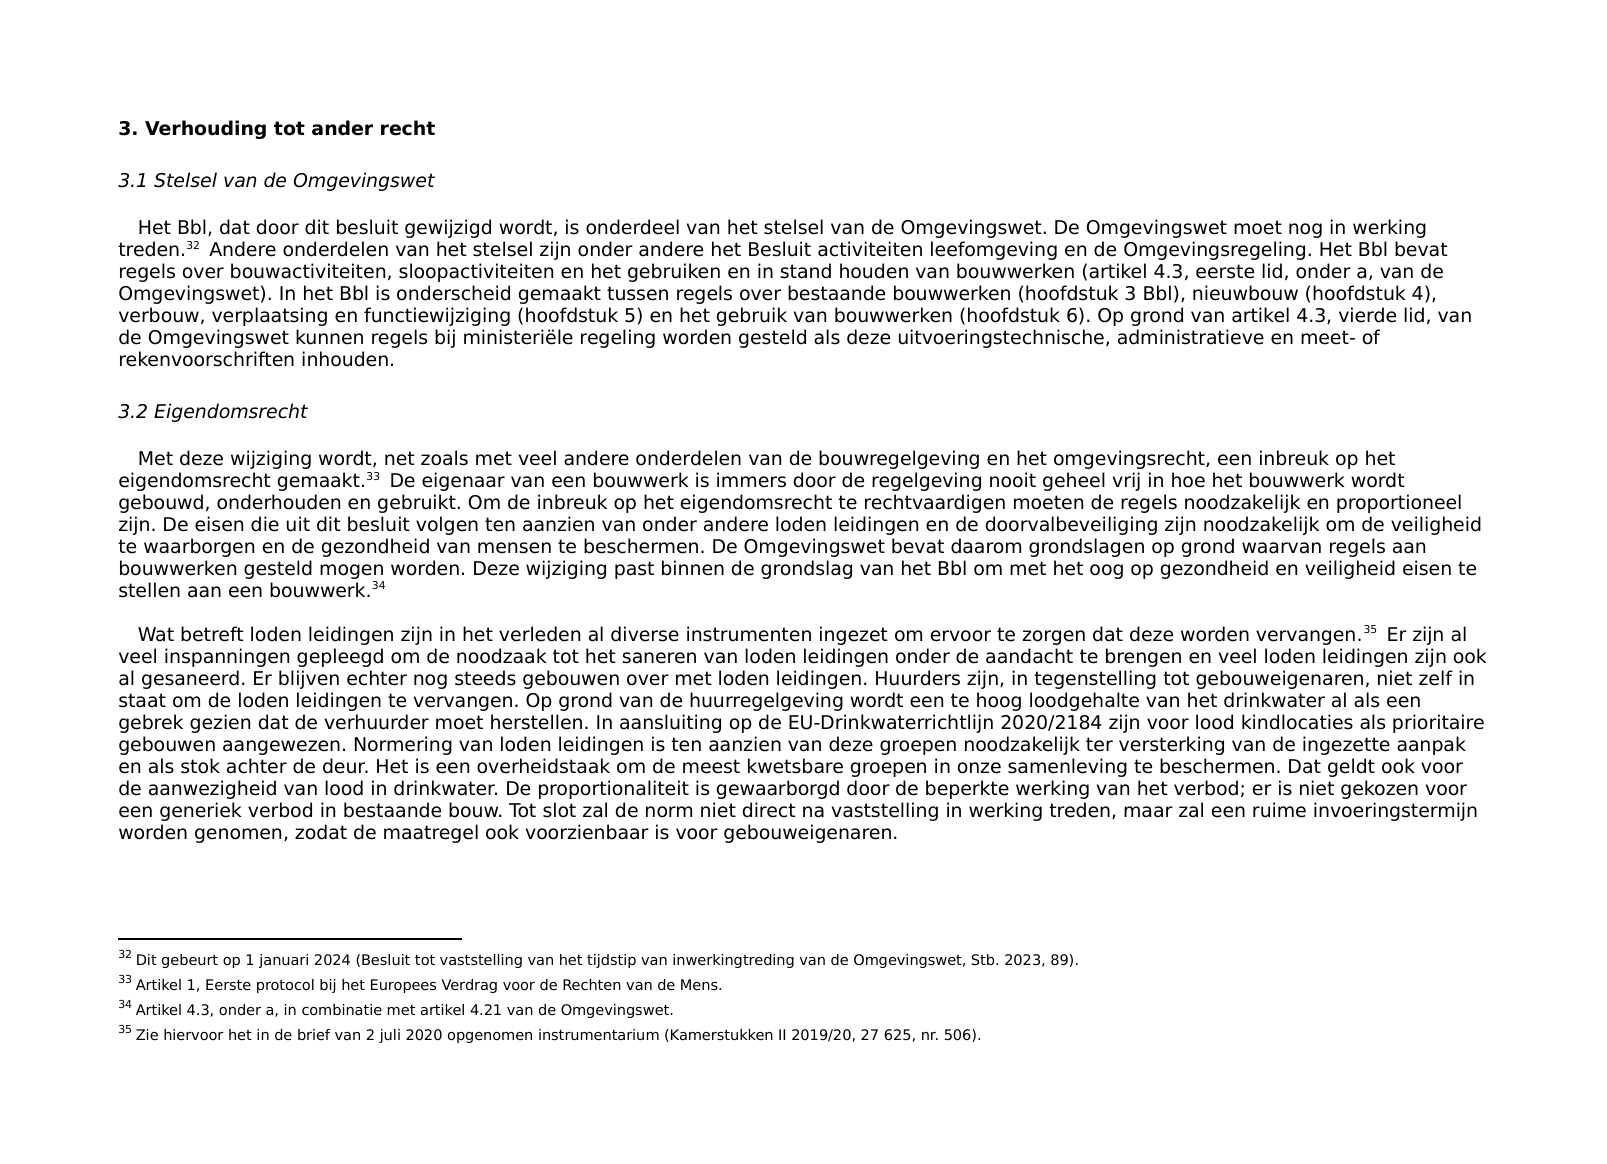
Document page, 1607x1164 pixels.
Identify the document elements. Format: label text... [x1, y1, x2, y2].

text Artikel 1, Eerste protocol bij het Europees Verdrag voor de Rechten van de Mens. [118, 973, 1488, 995]
text Het Bbl, dat door dit besluit gewijzigd wordt, is onderdeel van het stelsel van de Omgevingswet. De Omgevingswet moet nog in werking treden. Andere onderdelen van het stelsel zijn onder andere het Besluit activiteiten leefomgeving en de Omgevingsregeling. Het Bbl bevat regels over bouwactiviteiten, sloopactiviteiten en het gebruiken en in stand houden van bouwwerken (artikel 4.3, eerste lid, onder a, van de Omgevingswet). In het Bbl is onderscheid gemaakt tussen regels over bestaande bouwwerken (hoofdstuk 3 Bbl), nieuwbouw (hoofdstuk 4), verbouw, verplaatsing en functiewijziging (hoofdstuk 5) en het gebruik van bouwwerken (hoofdstuk 6). Op grond van artikel 4.3, vierde lid, van de Omgevingswet kunnen regels bij ministeriële regeling worden gesteld als deze uitvoeringstechnische, administratieve en meet- of rekenvoorschriften inhouden. [118, 217, 1488, 371]
subtitle 3.1 Stelsel van de Omgevingswet [118, 170, 1488, 192]
text Met deze wijziging wordt, net zoals met veel andere onderdelen van de bouwregelgeving en het omgevingsrecht, een inbreuk op het eigendomsrecht gemaakt. De eigenaar van een bouwwerk is immers door de regelgeving nooit geheel vrij in hoe het bouwwerk wordt gebouwd, onderhouden en gebruikt. Om de inbreuk op het eigendomsrecht te rechtvaardigen moeten de regels noodzakelijk en proportioneel zijn. De eisen die uit dit besluit volgen ten aanzien van onder andere loden leidingen en de doorvalbeveiliging zijn noodzakelijk om de veiligheid te waarborgen en de gezondheid van mensen te beschermen. De Omgevingswet bevat daarom grondslagen op grond waarvan regels aan bouwwerken gesteld mogen worden. Deze wijziging past binnen de grondslag van het Bbl om met het oog op gezondheid en veiligheid eisen te stellen aan een bouwwerk. [118, 448, 1488, 602]
text Wat betreft loden leidingen zijn in het verleden al diverse instrumenten ingezet om ervoor te zorgen dat deze worden vervangen. Er zijn al veel inspanningen gepleegd om de noodzaak tot het saneren van loden leidingen onder de aandacht te brengen en veel loden leidingen zijn ook al gesaneerd. Er blijven echter nog steeds gebouwen over met loden leidingen. Huurders zijn, in tegenstelling tot gebouweigenaren, niet zelf in staat om de loden leidingen te vervangen. Op grond van de huurregelgeving wordt een te hoog loodgehalte van het drinkwater al als een gebrek gezien dat de verhuurder moet herstellen. In aansluiting op de EU-Drinkwaterrichtlijn 2020/2184 zijn voor lood kindlocaties als prioritaire gebouwen aangewezen. Normering van loden leidingen is ten aanzien van deze groepen noodzakelijk ter versterking van de ingezette aanpak en als stok achter de deur. Het is een overheidstaak om de meest kwetsbare groepen in onze samenleving te beschermen. Dat geldt ook voor de aanwezigheid van lood in drinkwater. De proportionaliteit is gewaarborgd door de beperkte werking van het verbod; er is niet gekozen voor een generiek verbod in bestaande bouw. Tot slot zal de norm niet direct na vaststelling in werking treden, maar zal een ruime invoeringstermijn worden genomen, zodat de maatregel ook voorzienbaar is voor gebouweigenaren. [118, 624, 1488, 844]
text Dit gebeurt op 1 januari 2024 (Besluit tot vaststelling van het tijdstip van inwerkingtreding van de Omgevingswet, Stb. 2023, 89). [118, 948, 1488, 970]
text Artikel 4.3, onder a, in combinatie met artikel 4.21 van de Omgevingswet. [118, 998, 1488, 1020]
text Zie hiervoor het in de brief van 2 juli 2020 opgenomen instrumentarium (Kamerstukken II 2019/20, 27 625, nr. 506). [118, 1023, 1488, 1045]
subtitle 3. Verhouding tot ander recht [118, 118, 1488, 140]
subtitle 3.2 Eigendomsrecht [118, 401, 1488, 423]
